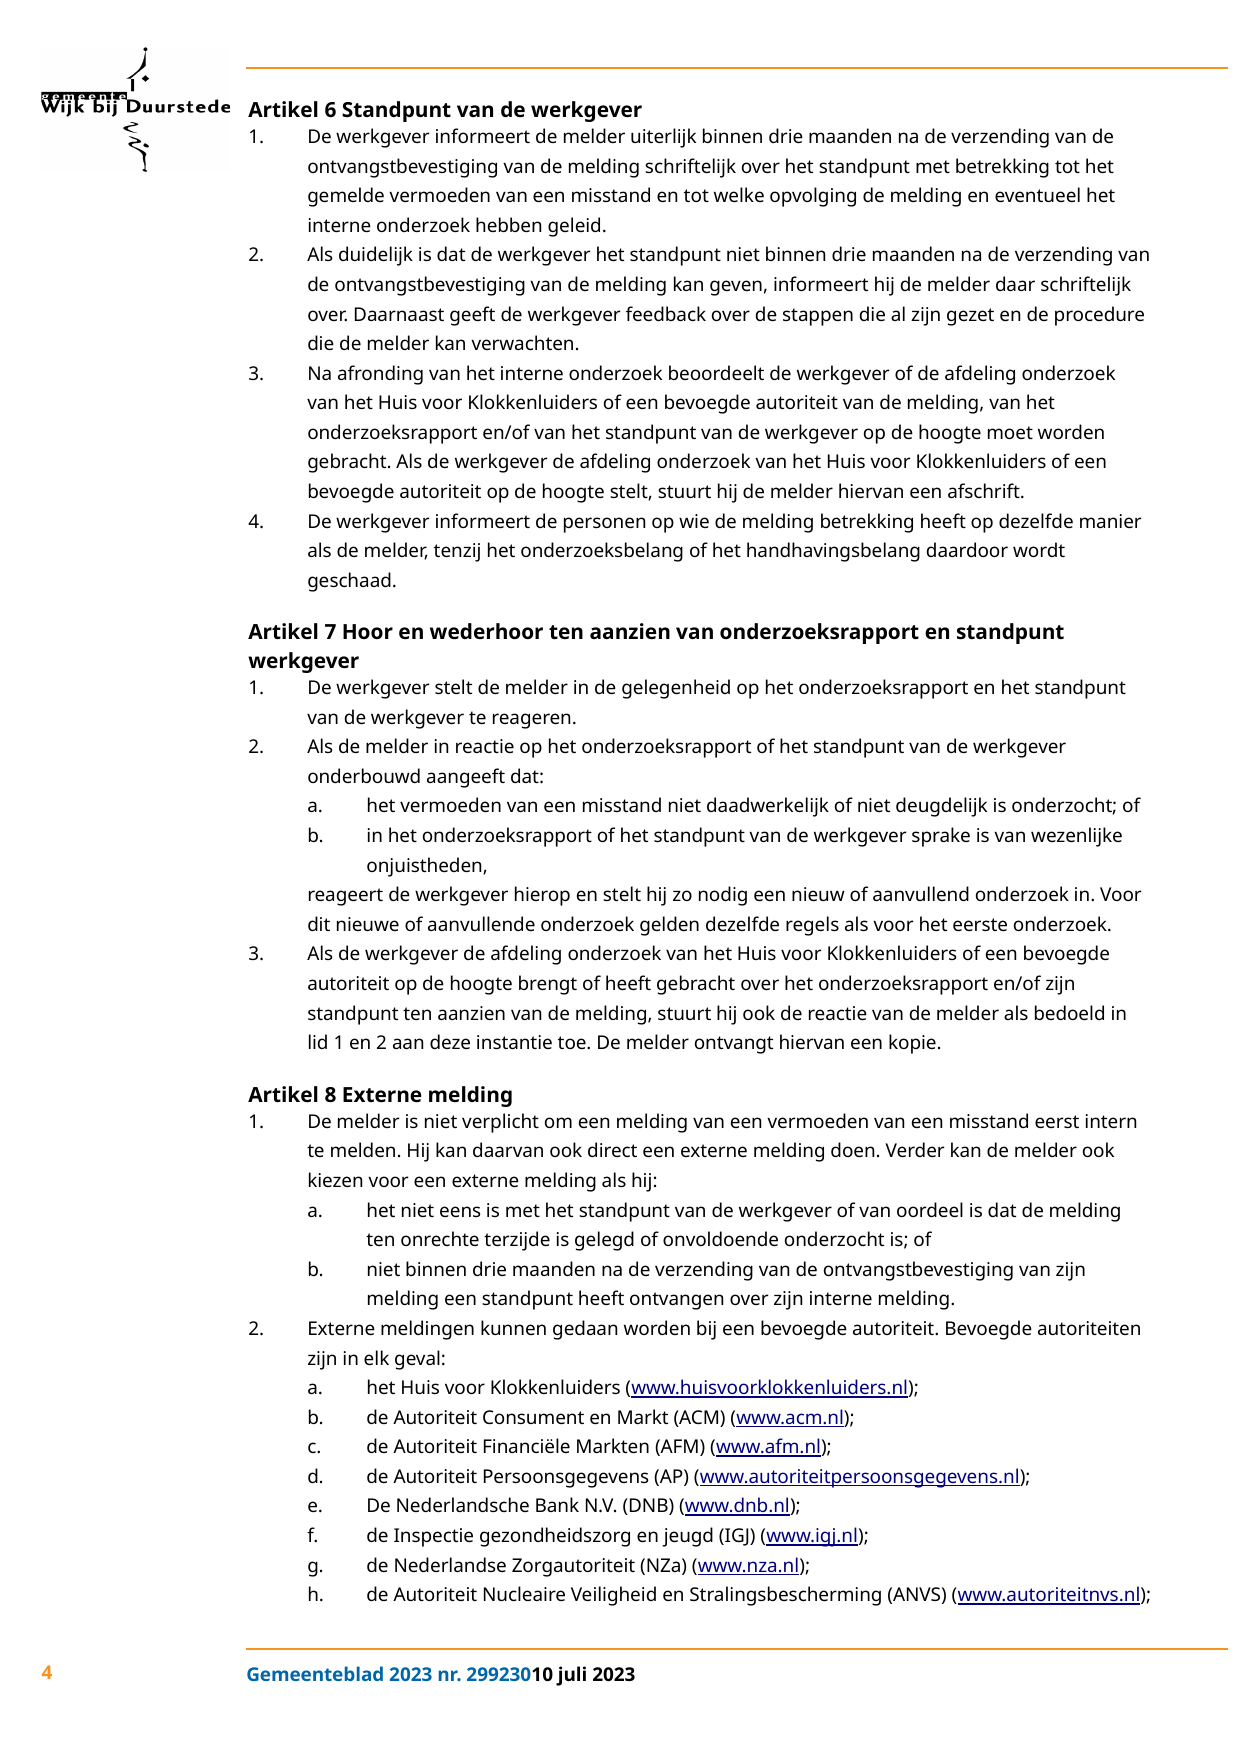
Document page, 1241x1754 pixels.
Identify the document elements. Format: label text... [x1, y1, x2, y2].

list De werkgever informeert de personen op wie de melding betrekking heeft op dezelfde manier als de melder, tenzij het onderzoeksbelang of het handhavingsbelang daardoor wordt geschaad. [248, 508, 1152, 593]
text Artikel 8 Externe melding [248, 1080, 1152, 1108]
list De melder is niet verplicht om een melding van een vermoeden van een misstand eerst intern te melden. Hij kan daarvan ook direct een externe melding doen. Verder kan de melder ook kiezen voor een externe melding als hij: [248, 1108, 1152, 1193]
list Na afronding van het interne onderzoek beoordeelt de werkgever of de afdeling onderzoek van het Huis voor Klokkenluiders of een bevoegde autoriteit van de melding, van het onderzoeksrapport en/of van het standpunt van de werkgever op de hoogte moet worden gebracht. Als de werkgever de afdeling onderzoek van het Huis voor Klokkenluiders of een bevoegde autoriteit op de hoogte stelt, stuurt hij de melder hiervan een afschrift. [248, 360, 1152, 504]
list de Autoriteit Persoonsgegevens (AP) (www.autoriteitpersoonsgegevens.nl); [307, 1463, 1152, 1489]
list reageert de werkgever hierop en stelt hij zo nodig een nieuw of aanvullend onderzoek in. Voor dit nieuwe of aanvullende onderzoek gelden dezelfde regels als voor het eerste onderzoek. [248, 881, 1152, 937]
list de Autoriteit Nucleaire Veiligheid en Stralingsbescherming (ANVS) (www.autoriteitnvs.nl); [307, 1581, 1152, 1607]
picture [41, 47, 231, 172]
list de Inspectie gezondheidszorg en jeugd (IGJ) (www.igj.nl); [307, 1522, 1152, 1548]
list Als de melder in reactie op het onderzoeksrapport of het standpunt van de werkgever onderbouwd aangeeft dat: [248, 733, 1152, 789]
list Externe meldingen kunnen gedaan worden bij een bevoegde autoriteit. Bevoegde autoriteiten zijn in elk geval: [248, 1315, 1152, 1371]
list het niet eens is met het standpunt van de werkgever of van oordeel is dat de melding ten onrechte terzijde is gelegd of onvoldoende onderzocht is; of [307, 1197, 1152, 1252]
list de Autoriteit Financiële Markten (AFM) (www.afm.nl); [307, 1433, 1152, 1459]
list de Nederlandse Zorgautoriteit (NZa) (www.nza.nl); [307, 1552, 1152, 1578]
list het vermoeden van een misstand niet daadwerkelijk of niet deugdelijk is onderzocht; of [307, 793, 1152, 818]
list de Autoriteit Consument en Markt (ACM) (www.acm.nl); [307, 1404, 1152, 1430]
list De werkgever stelt de melder in de gelegenheid op het onderzoeksrapport en het standpunt van de werkgever te reageren. [248, 674, 1152, 729]
list niet binnen drie maanden na de verzending van de ontvangstbevestiging van zijn melding een standpunt heeft ontvangen over zijn interne melding. [307, 1256, 1152, 1311]
list De Nederlandsche Bank N.V. (DNB) (www.dnb.nl); [307, 1493, 1152, 1518]
list Als de werkgever de afdeling onderzoek van het Huis voor Klokkenluiders of een bevoegde autoriteit op de hoogte brengt of heeft gebracht over het onderzoeksrapport en/of zijn standpunt ten aanzien van de melding, stuurt hij ook de reactie van de melder als bedoeld in lid 1 en 2 aan deze instantie toe. De melder ontvangt hiervan een kopie. [248, 941, 1152, 1055]
list het Huis voor Klokkenluiders (www.huisvoorklokkenluiders.nl); [307, 1374, 1152, 1400]
list in het onderzoeksrapport of het standpunt van de werkgever sprake is van wezenlijke onjuistheden, [307, 822, 1152, 877]
list De werkgever informeert de melder uiterlijk binnen drie maanden na de verzending van de ontvangstbevestiging van de melding schriftelijk over het standpunt met betrekking tot het gemelde vermoeden van een misstand en tot welke opvolging de melding en eventueel het interne onderzoek hebben geleid. [248, 123, 1152, 238]
list Als duidelijk is dat de werkgever het standpunt niet binnen drie maanden na de verzending van de ontvangstbevestiging van de melding kan geven, informeert hij de melder daar schriftelijk over. Daarnaast geeft de werkgever feedback over de stappen die al zijn gezet en de procedure die de melder kan verwachten. [248, 242, 1152, 356]
text Artikel 7 Hoor en wederhoor ten aanzien van onderzoeksrapport en standpunt werkgever [248, 617, 1152, 674]
text Artikel 6 Standpunt van de werkgever [248, 95, 1152, 123]
